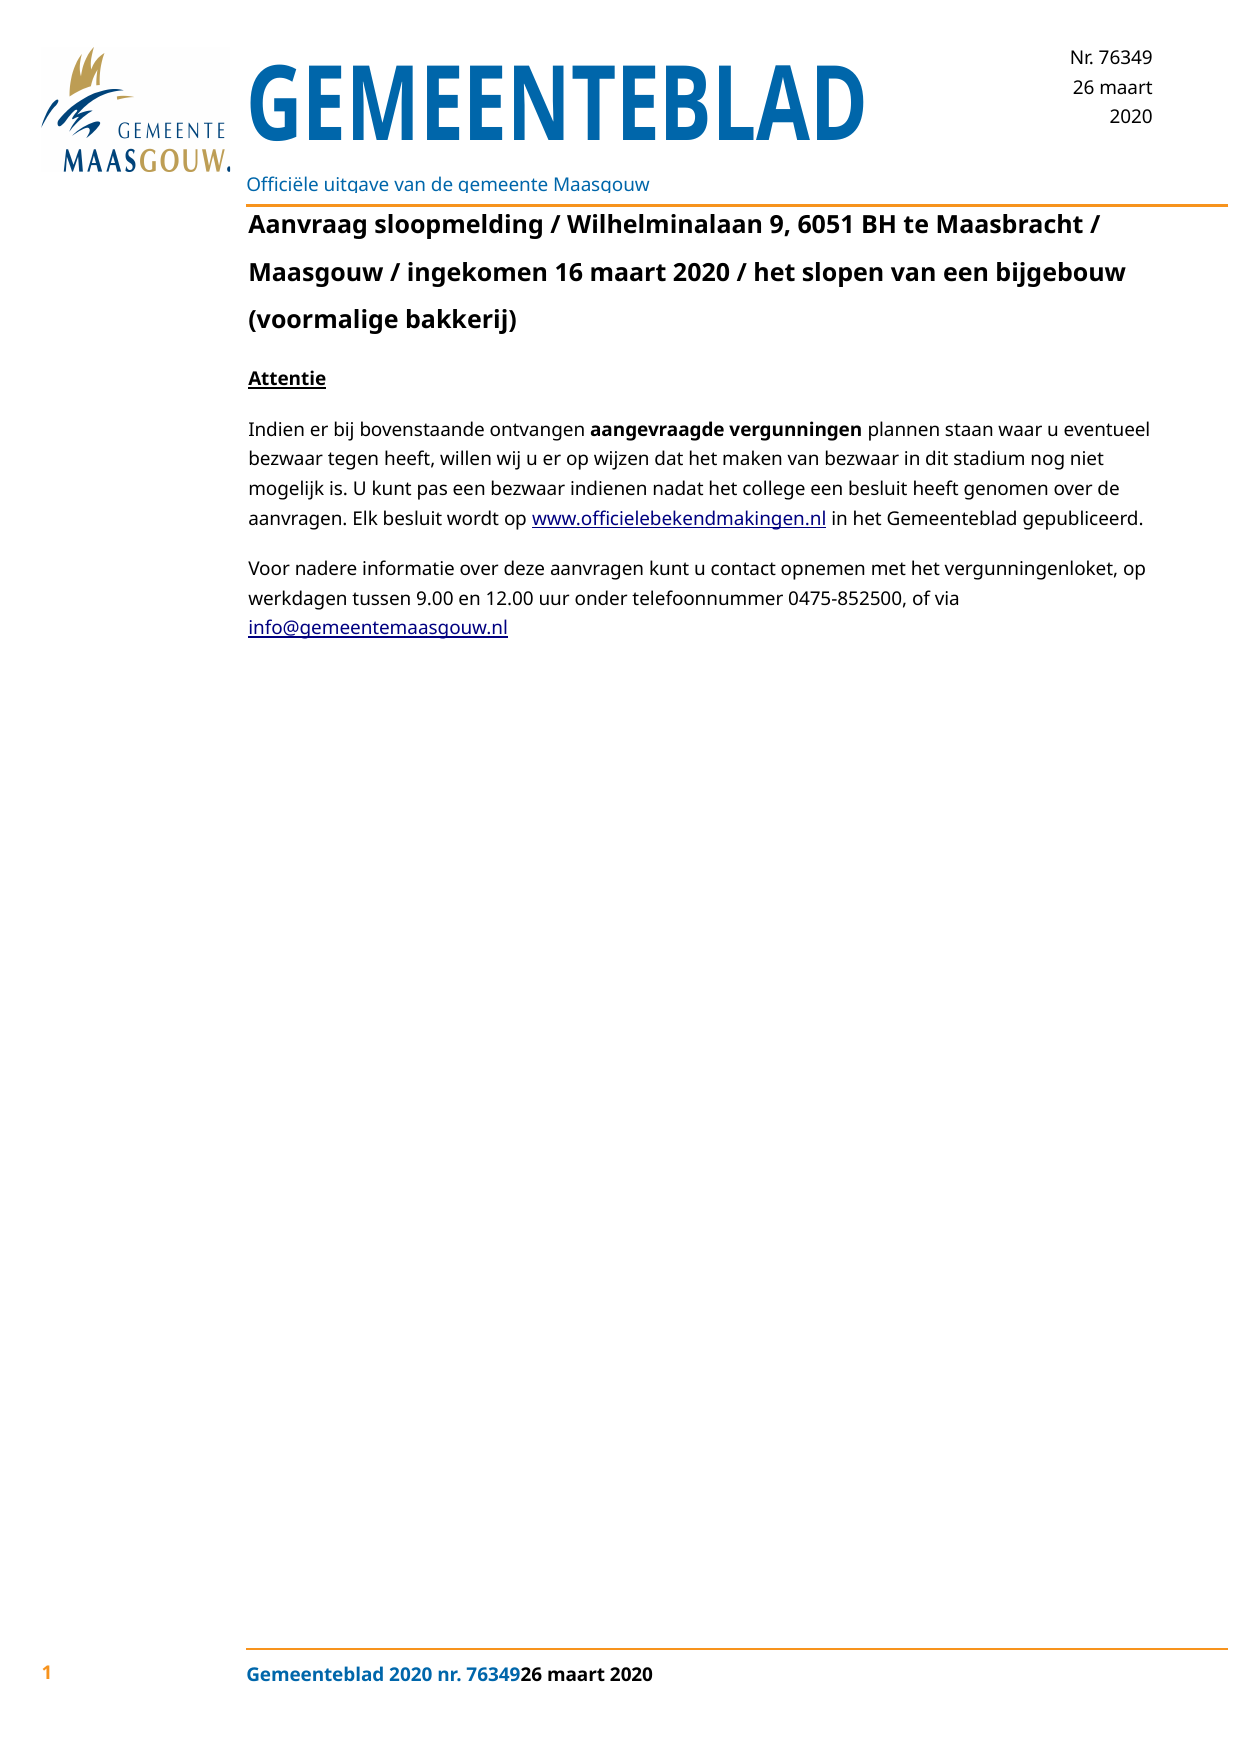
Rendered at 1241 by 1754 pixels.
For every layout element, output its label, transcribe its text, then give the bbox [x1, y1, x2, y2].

text Attentie [248, 366, 1152, 391]
text Aanvraag sloopmelding / Wilhelminalaan 9, 6051 BH te Maasbracht / Maasgouw / ingekomen 16 maart 2020 / het slopen van een bijgebouw (voormalige bakkerij) [248, 207, 1152, 336]
text Indien er bij bovenstaande ontvangen aangevraagde vergunningen plannen staan waar u eventueel bezwaar tegen heeft, willen wij u er op wijzen dat het maken van bezwaar in dit stadium nog niet mogelijk is. U kunt pas een bezwaar indienen nadat het college een besluit heeft genomen over de aanvragen. Elk besluit wordt op www.officielebekendmakingen.nl in het Gemeenteblad gepubliceerd. [248, 416, 1152, 530]
picture [41, 47, 231, 172]
text Voor nadere informatie over deze aanvragen kunt u contact opnemen met het vergunningenloket, op werkdagen tussen 9.00 en 12.00 uur onder telefoonnummer 0475-852500, of via info@gemeentemaasgouw.nl [248, 555, 1152, 640]
